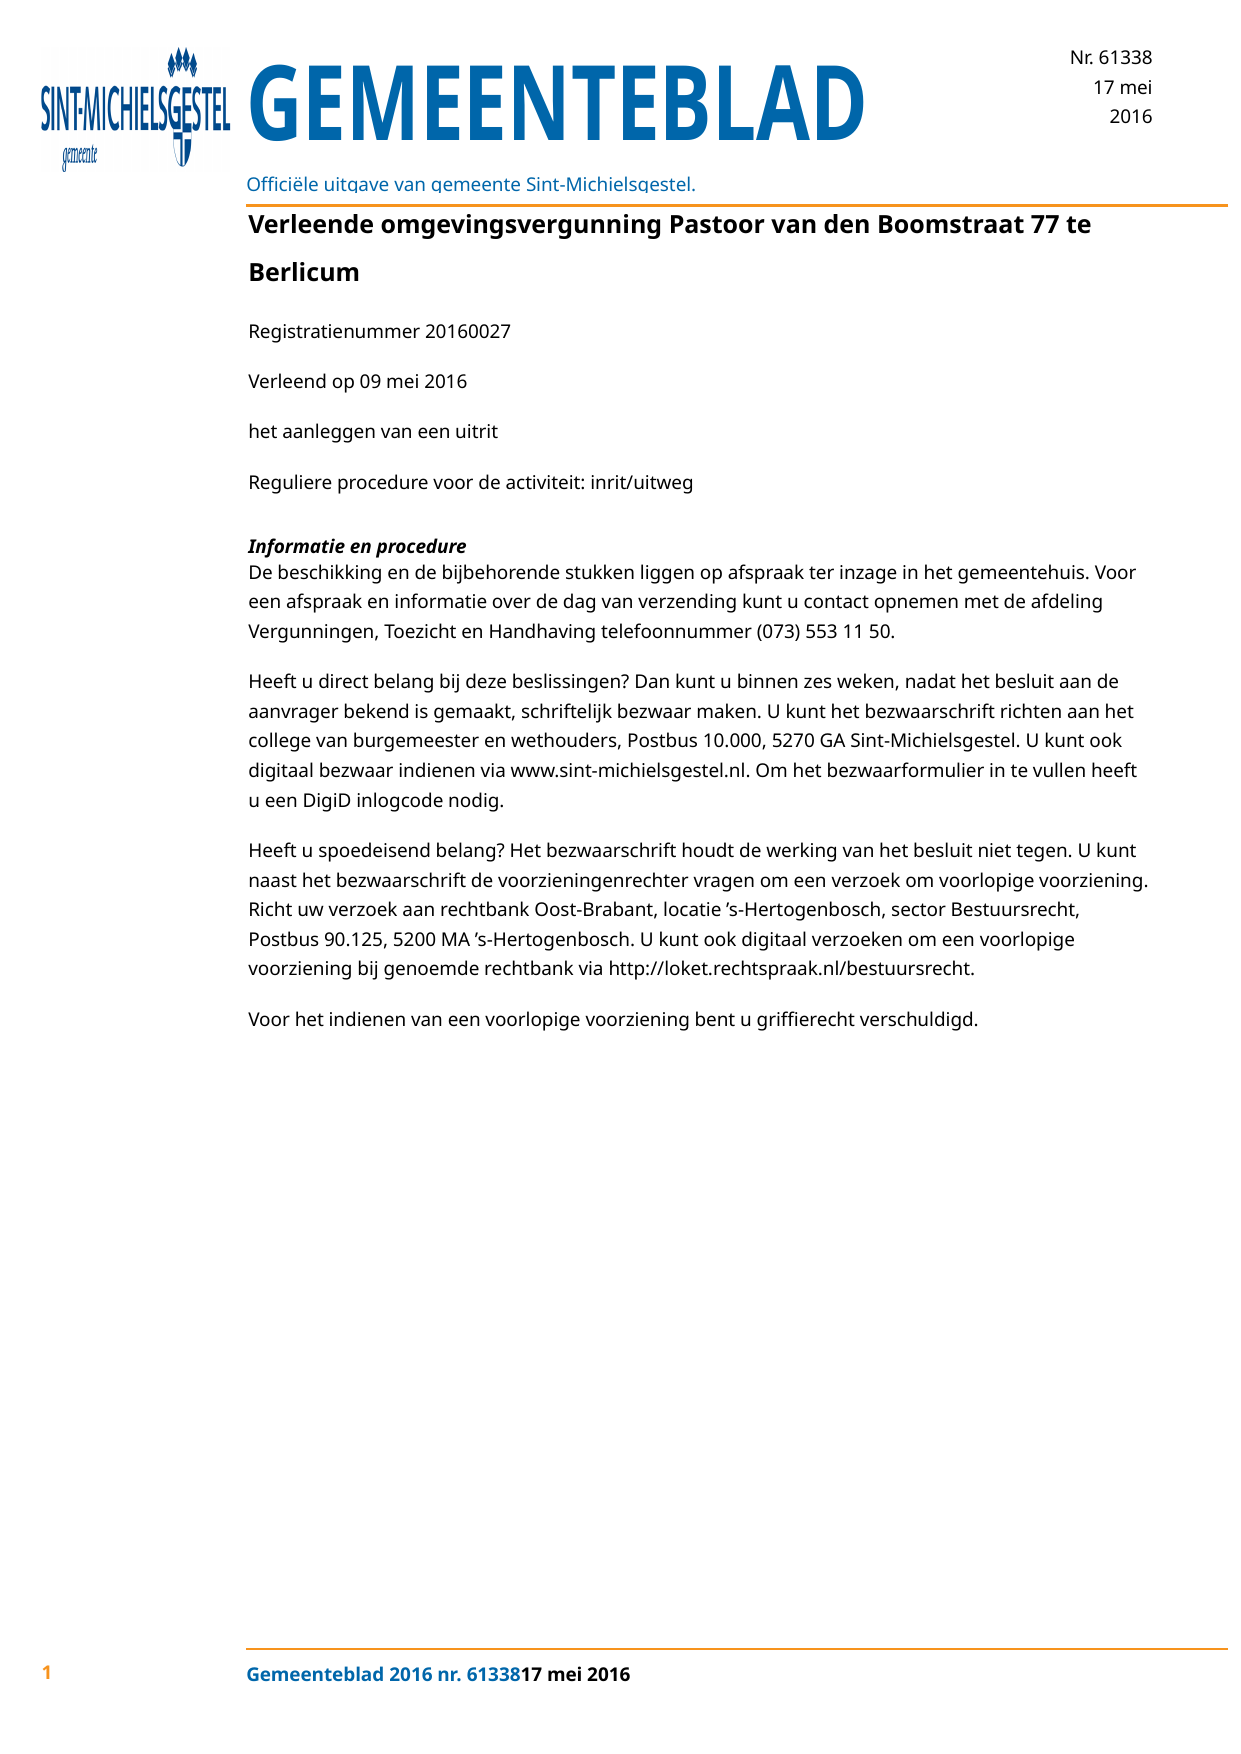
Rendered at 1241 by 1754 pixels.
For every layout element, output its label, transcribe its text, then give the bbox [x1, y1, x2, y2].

text het aanleggen van een uitrit [248, 419, 1152, 444]
text De beschikking en de bijbehorende stukken liggen op afspraak ter inzage in het gemeentehuis. Voor een afspraak en informatie over de dag van verzending kunt u contact opnemen met de afdeling Vergunningen, Toezicht en Handhaving telefoonnummer (073) 553 11 50. [248, 559, 1152, 644]
text Heeft u spoedeisend belang? Het bezwaarschrift houdt de werking van het besluit niet tegen. U kunt naast het bezwaarschrift de voorzieningenrechter vragen om een verzoek om voorlopige voorziening. Richt uw verzoek aan rechtbank Oost-Brabant, locatie ’s-Hertogenbosch, sector Bestuursrecht, Postbus 90.125, 5200 MA ’s-Hertogenbosch. U kunt ook digitaal verzoeken om een voorlopige voorziening bij genoemde rechtbank via http://loket.rechtspraak.nl/bestuursrecht. [248, 837, 1152, 981]
text Reguliere procedure voor de activiteit: inrit/uitweg [248, 469, 1152, 495]
text Registratienummer 20160027 [248, 318, 1152, 344]
text Voor het indienen van een voorlopige voorziening bent u griffierecht verschuldigd. [248, 1006, 1152, 1032]
text Informatie en procedure [248, 533, 1152, 559]
text Verleende omgevingsvergunning Pastoor van den Boomstraat 77 te Berlicum [248, 207, 1152, 288]
text Verleend op 09 mei 2016 [248, 368, 1152, 394]
text Heeft u direct belang bij deze beslissingen? Dan kunt u binnen zes weken, nadat het besluit aan de aanvrager bekend is gemaakt, schriftelijk bezwaar maken. U kunt het bezwaarschrift richten aan het college van burgemeester en wethouders, Postbus 10.000, 5270 GA Sint-Michielsgestel. U kunt ook digitaal bezwaar indienen via www.sint-michielsgestel.nl. Om het bezwaarformulier in te vullen heeft u een DigiD inlogcode nodig. [248, 668, 1152, 812]
picture [41, 47, 231, 172]
